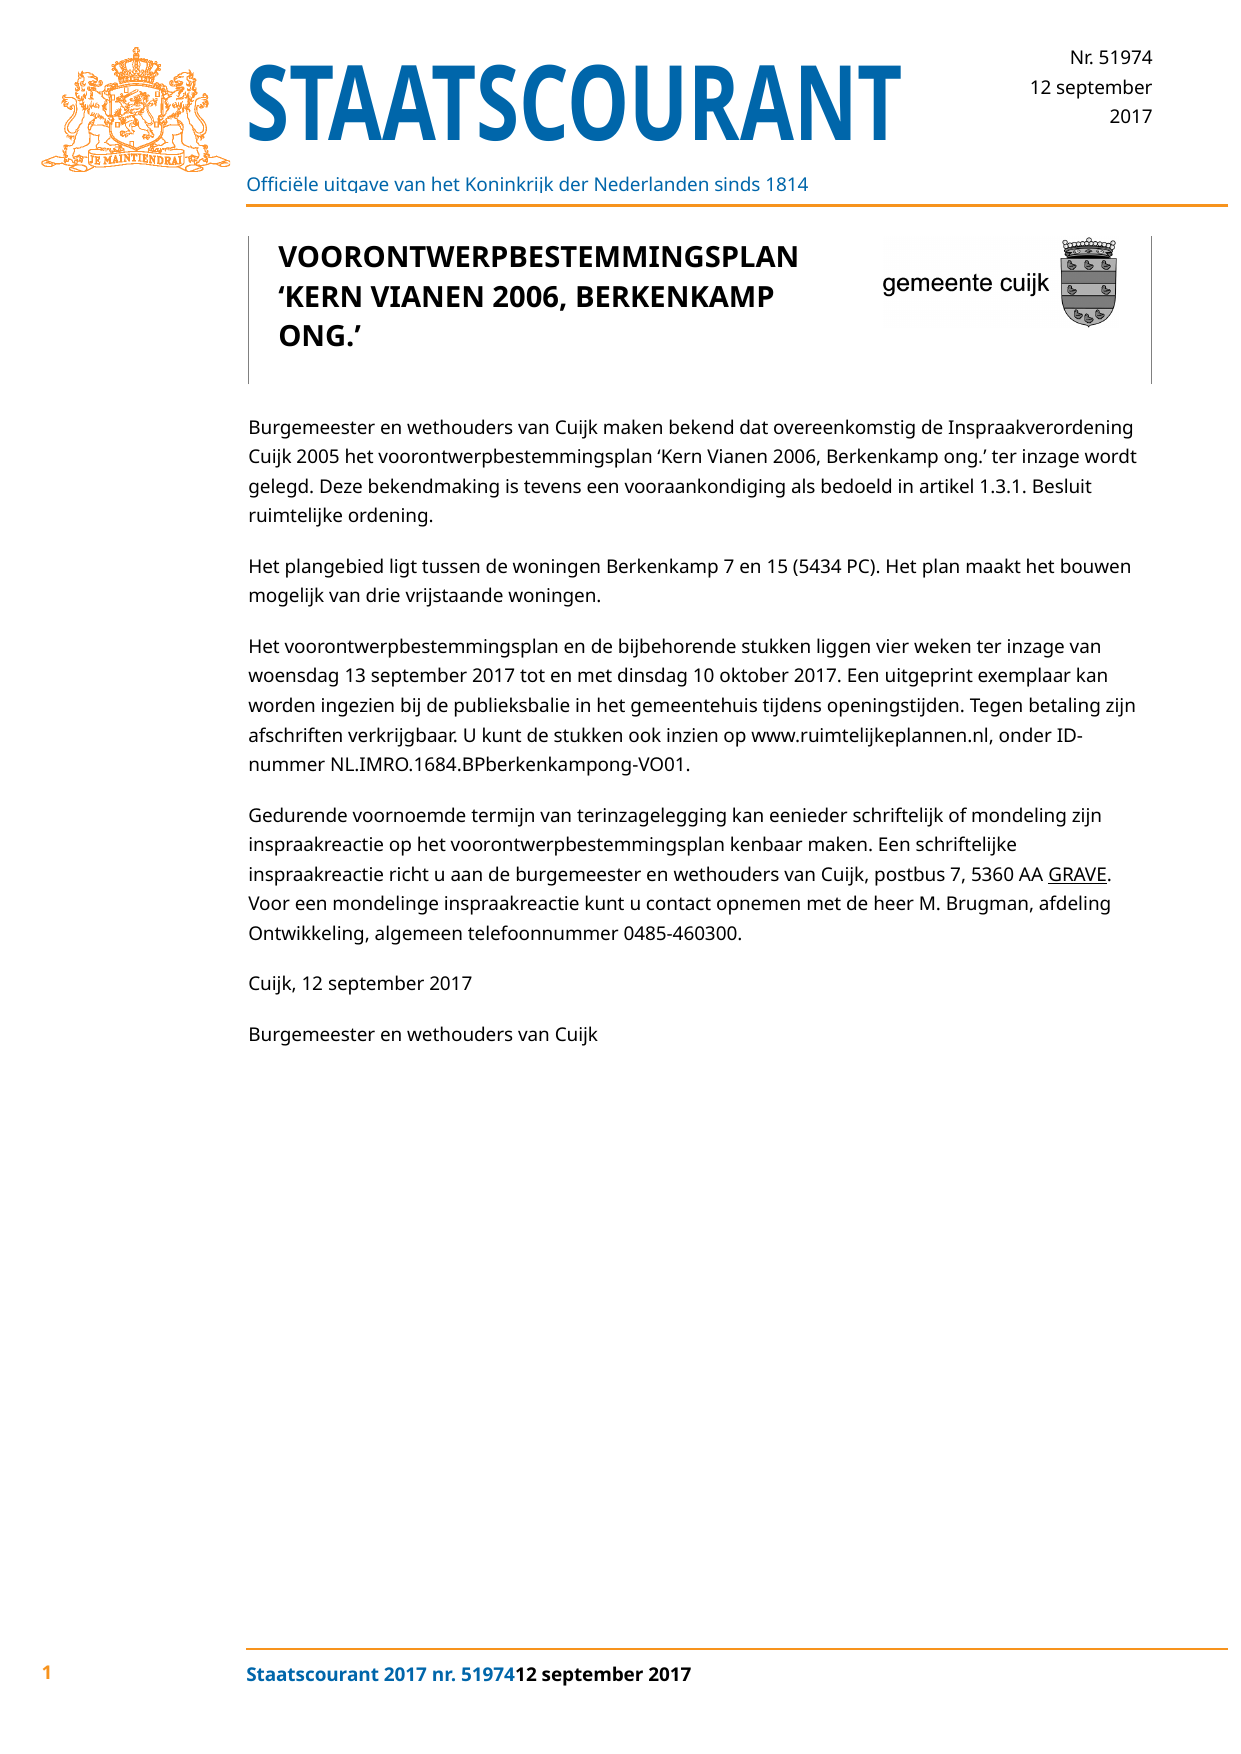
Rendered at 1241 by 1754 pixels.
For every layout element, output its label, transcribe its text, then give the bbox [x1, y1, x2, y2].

text Het voorontwerpbestemmingsplan en de bijbehorende stukken liggen vier weken ter inzage van woensdag 13 september 2017 tot en met dinsdag 10 oktober 2017. Een uitgeprint exemplaar kan worden ingezien bij de publieksbalie in het gemeentehuis tijdens openingstijden. Tegen betaling zijn afschriften verkrijgbaar. U kunt de stukken ook inzien op www.ruimtelijkeplannen.nl, onder ID-nummer NL.IMRO.1684.BPberkenkampong-VO01. [248, 633, 1152, 777]
picture [41, 47, 231, 172]
text Het plangebied ligt tussen de woningen Berkenkamp 7 en 15 (5434 PC). Het plan maakt het bouwen mogelijk van drie vrijstaande woningen. [248, 553, 1152, 608]
text Gedurende voornoemde termijn van terinzagelegging kan eenieder schriftelijk of mondeling zijn inspraakreactie op het voorontwerpbestemmingsplan kenbaar maken. Een schriftelijke inspraakreactie richt u aan de burgemeester en wethouders van Cuijk, postbus 7, 5360 AA GRAVE. Voor een mondelinge inspraakreactie kunt u contact opnemen met de heer M. Brugman, afdeling Ontwikkeling, algemeen telefoonnummer 0485-460300. [248, 802, 1152, 946]
table_header [850, 236, 1151, 384]
picture [882, 236, 1119, 328]
table_header VOORONTWERPBESTEMMINGSPLAN ‘KERN VIANEN 2006, BERKENKAMP ONG.’ [249, 236, 850, 384]
text Burgemeester en wethouders van Cuijk maken bekend dat overeenkomstig de Inspraakverordening Cuijk 2005 het voorontwerpbestemmingsplan ‘Kern Vianen 2006, Berkenkamp ong.’ ter inzage wordt gelegd. Deze bekendmaking is tevens een vooraankondiging als bedoeld in artikel 1.3.1. Besluit ruimtelijke ordening. [248, 414, 1152, 528]
text Cuijk, 12 september 2017 [248, 971, 1152, 996]
text Burgemeester en wethouders van Cuijk [248, 1021, 1152, 1047]
